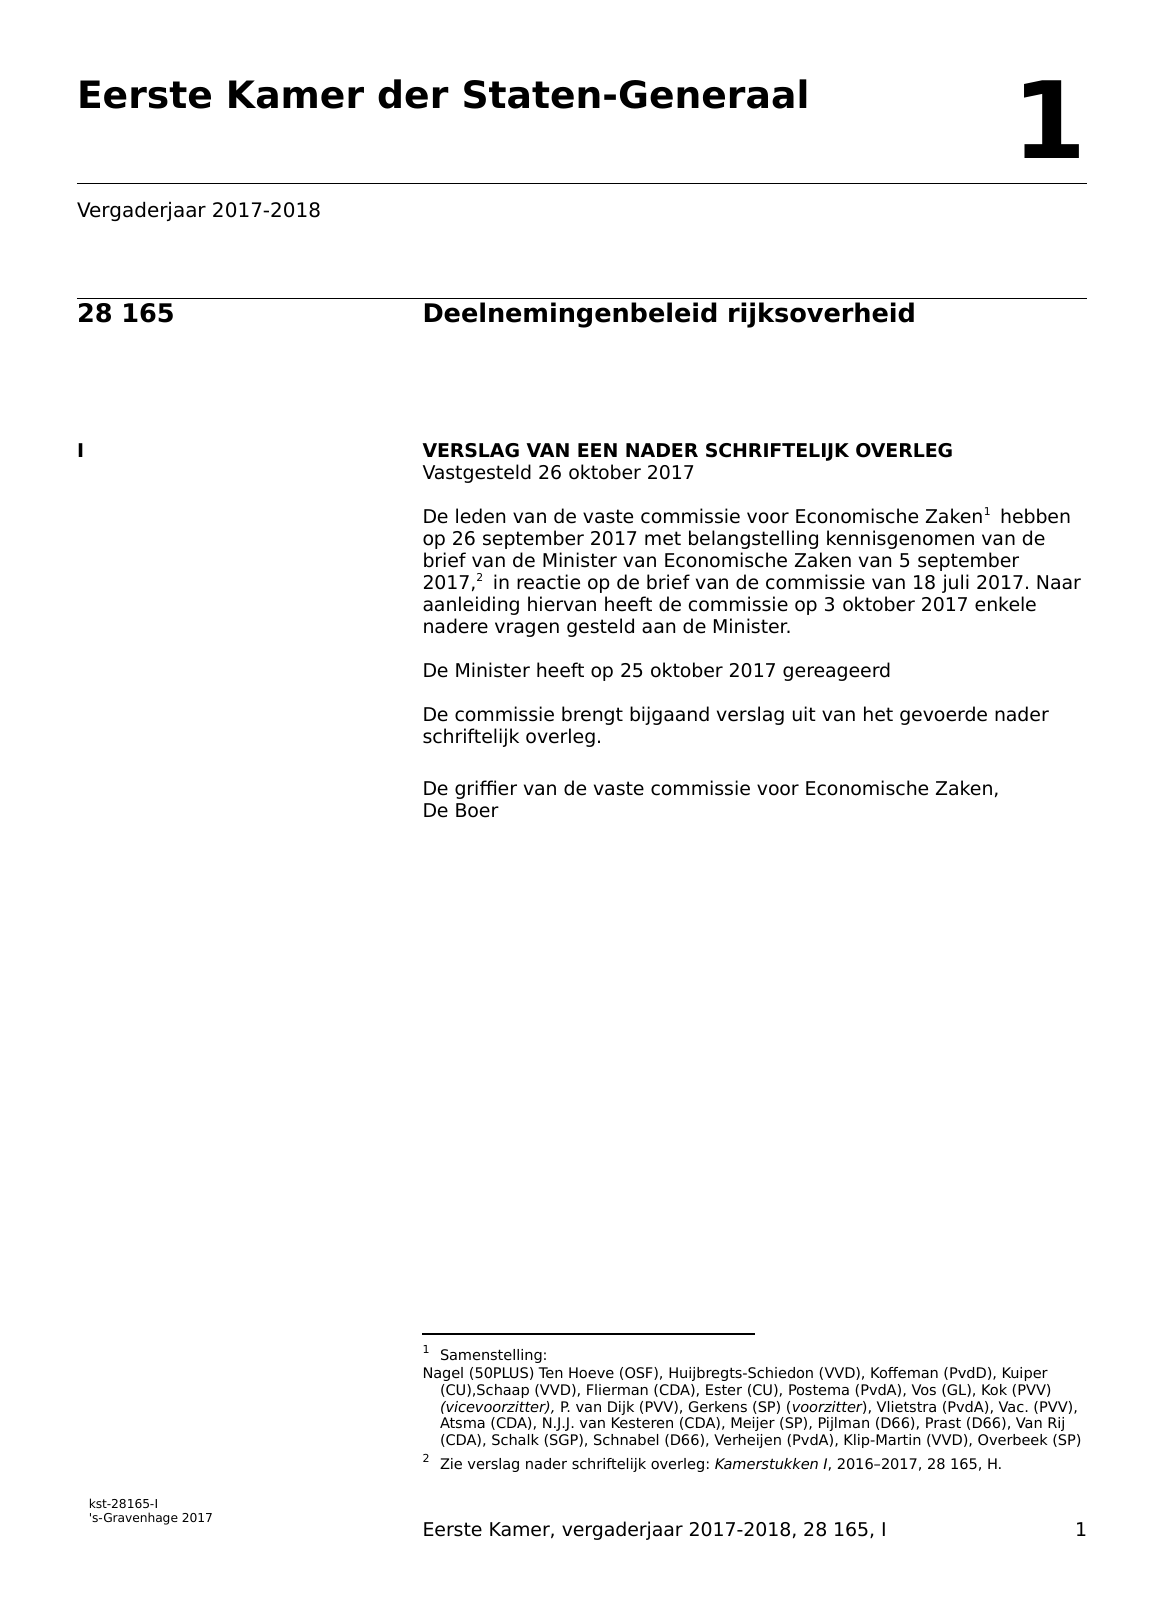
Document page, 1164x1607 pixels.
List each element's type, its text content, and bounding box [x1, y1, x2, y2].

text 's-Gravenhage 2017 [88, 1511, 323, 1525]
text De Minister heeft op 25 oktober 2017 gereageerd [422, 660, 1087, 682]
text Zie verslag nader schriftelijk overleg: Kamerstukken I, 2016–2017, 28 165, H. [422, 1452, 1087, 1474]
subtitle 28 165 Deelnemingenbeleid rijksoverheid [77, 299, 1087, 329]
table_header 1 [886, 59, 1087, 183]
text kst-28165-I [88, 1497, 323, 1511]
text Vastgesteld 26 oktober 2017 [422, 462, 1087, 484]
text De griffier van de vaste commissie voor Economische Zaken, De Boer [422, 778, 1087, 822]
text De commissie brengt bijgaand verslag uit van het gevoerde nader schriftelijk overleg. [422, 704, 1087, 748]
subtitle I VERSLAG VAN EEN NADER SCHRIFTELIJK OVERLEG [77, 440, 1087, 462]
text Samenstelling: [422, 1343, 1087, 1365]
table_cell Vergaderjaar 2017-2018 [77, 184, 1087, 298]
table_header Eerste Kamer der Staten-Generaal [77, 59, 886, 183]
text De leden van de vaste commissie voor Economische Zaken hebben op 26 september 2017 met belangstelling kennisgenomen van de brief van de Minister van Economische Zaken van 5 september 2017, in reactie op de brief van de commissie van 18 juli 2017. Naar aanleiding hiervan heeft de commissie op 3 oktober 2017 enkele nadere vragen gesteld aan de Minister. [422, 506, 1087, 638]
text Nagel (50PLUS) Ten Hoeve (OSF), Huijbregts-Schiedon (VVD), Koffeman (PvdD), Kuiper (CU),Schaap (VVD), Flierman (CDA), Ester (CU), Postema (PvdA), Vos (GL), Kok (PVV) (vicevoorzitter), P. van Dijk (PVV), Gerkens (SP) (voorzitter), Vlietstra (PvdA), Vac. (PVV), Atsma (CDA), N.J.J. van Kesteren (CDA), Meijer (SP), Pijlman (D66), Prast (D66), Van Rij (CDA), Schalk (SGP), Schnabel (D66), Verheijen (PvdA), Klip-Martin (VVD), Overbeek (SP) [422, 1365, 1087, 1449]
